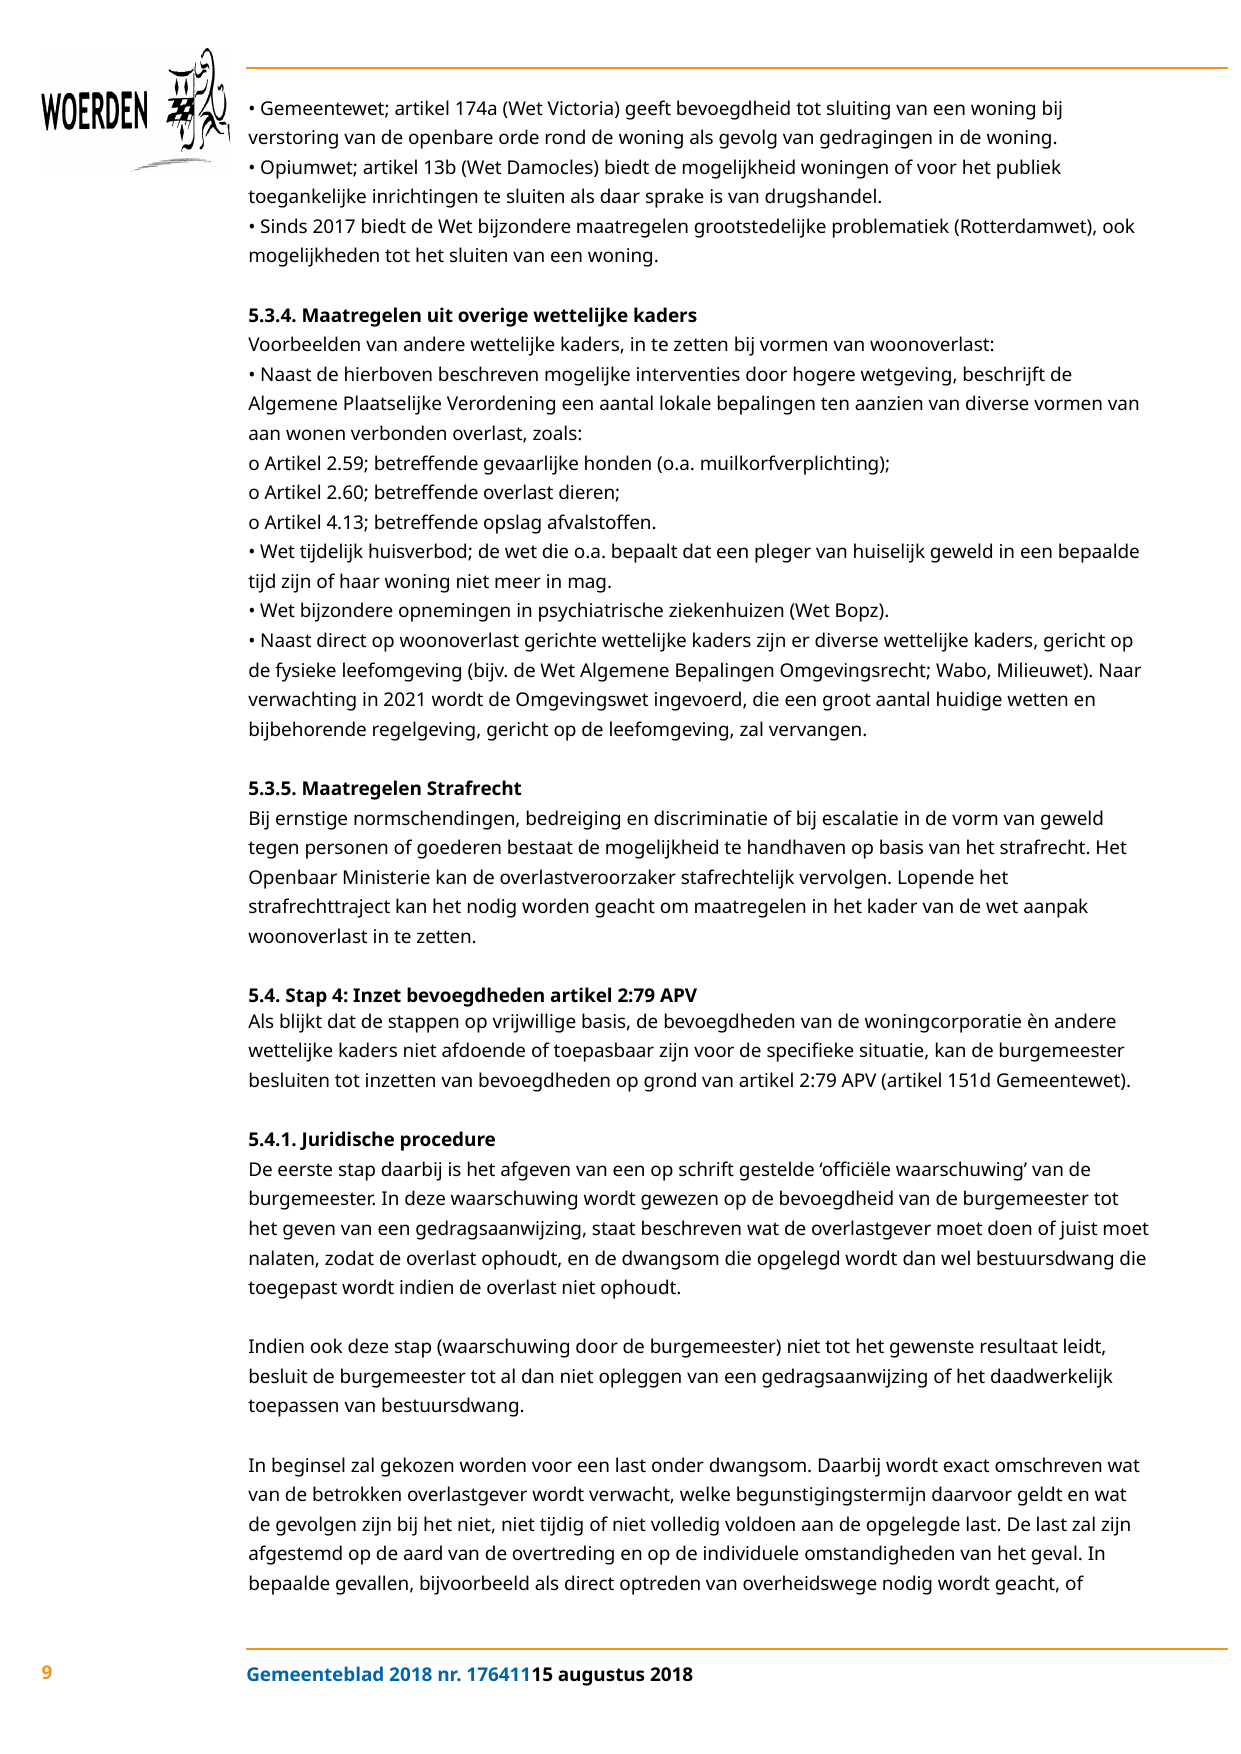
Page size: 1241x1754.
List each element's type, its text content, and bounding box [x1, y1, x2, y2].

text • Wet tijdelijk huisverbod; de wet die o.a. bepaalt dat een pleger van huiselijk geweld in een bepaalde tijd zijn of haar woning niet meer in mag. [248, 538, 1152, 594]
text Voorbeelden van andere wettelijke kaders, in te zetten bij vormen van woonoverlast: [248, 331, 1152, 357]
text Als blijkt dat de stappen op vrijwillige basis, de bevoegdheden van de woningcorporatie èn andere wettelijke kaders niet afdoende of toepasbaar zijn voor de specifieke situatie, kan de burgemeester besluiten tot inzetten van bevoegdheden op grond van artikel 2:79 APV (artikel 151d Gemeentewet). [248, 1008, 1152, 1093]
text 5.3.4. Maatregelen uit overige wettelijke kaders [248, 302, 1152, 328]
text De eerste stap daarbij is het afgeven van een op schrift gestelde ‘officiële waarschuwing’ van de burgemeester. In deze waarschuwing wordt gewezen op de bevoegdheid van de burgemeester tot het geven van een gedragsaanwijzing, staat beschreven wat de overlastgever moet doen of juist moet nalaten, zodat de overlast ophoudt, en de dwangsom die opgelegd wordt dan wel bestuursdwang die toegepast wordt indien de overlast niet ophoudt. [248, 1156, 1152, 1300]
text Bij ernstige normschendingen, bedreiging en discriminatie of bij escalatie in de vorm van geweld tegen personen of goederen bestaat de mogelijkheid te handhaven op basis van het strafrecht. Het Openbaar Ministerie kan de overlastveroorzaker stafrechtelijk vervolgen. Lopende het strafrechttraject kan het nodig worden geacht om maatregelen in het kader van de wet aanpak woonoverlast in te zetten. [248, 805, 1152, 949]
text o Artikel 2.59; betreffende gevaarlijke honden (o.a. muilkorfverplichting); [248, 450, 1152, 476]
text 5.4. Stap 4: Inzet bevoegdheden artikel 2:79 APV [248, 982, 1152, 1008]
text 5.3.5. Maatregelen Strafrecht [248, 775, 1152, 801]
text • Gemeentewet; artikel 174a (Wet Victoria) geeft bevoegdheid tot sluiting van een woning bij verstoring van de openbare orde rond de woning als gevolg van gedragingen in de woning. [248, 95, 1152, 150]
text • Naast direct op woonoverlast gerichte wettelijke kaders zijn er diverse wettelijke kaders, gericht op de fysieke leefomgeving (bijv. de Wet Algemene Bepalingen Omgevingsrecht; Wabo, Milieuwet). Naar verwachting in 2021 wordt de Omgevingswet ingevoerd, die een groot aantal huidige wetten en bijbehorende regelgeving, gericht op de leefomgeving, zal vervangen. [248, 627, 1152, 742]
text Indien ook deze stap (waarschuwing door de burgemeester) niet tot het gewenste resultaat leidt, besluit de burgemeester tot al dan niet opleggen van een gedragsaanwijzing of het daadwerkelijk toepassen van bestuursdwang. [248, 1333, 1152, 1418]
text o Artikel 4.13; betreffende opslag afvalstoffen. [248, 509, 1152, 535]
picture [41, 47, 231, 172]
text • Opiumwet; artikel 13b (Wet Damocles) biedt de mogelijkheid woningen of voor het publiek toegankelijke inrichtingen te sluiten als daar sprake is van drugshandel. [248, 154, 1152, 209]
text o Artikel 2.60; betreffende overlast dieren; [248, 479, 1152, 505]
text 5.4.1. Juridische procedure [248, 1126, 1152, 1152]
text In beginsel zal gekozen worden voor een last onder dwangsom. Daarbij wordt exact omschreven wat van de betrokken overlastgever wordt verwacht, welke begunstigingstermijn daarvoor geldt en wat de gevolgen zijn bij het niet, niet tijdig of niet volledig voldoen aan de opgelegde last. De last zal zijn afgestemd op de aard van de overtreding en op de individuele omstandigheden van het geval. In bepaalde gevallen, bijvoorbeeld als direct optreden van overheidswege nodig wordt geacht, of [248, 1452, 1152, 1596]
text • Sinds 2017 biedt de Wet bijzondere maatregelen grootstedelijke problematiek (Rotterdamwet), ook mogelijkheden tot het sluiten van een woning. [248, 213, 1152, 268]
text • Wet bijzondere opnemingen in psychiatrische ziekenhuizen (Wet Bopz). [248, 598, 1152, 623]
text • Naast de hierboven beschreven mogelijke interventies door hogere wetgeving, beschrijft de Algemene Plaatselijke Verordening een aantal lokale bepalingen ten aanzien van diverse vormen van aan wonen verbonden overlast, zoals: [248, 361, 1152, 446]
